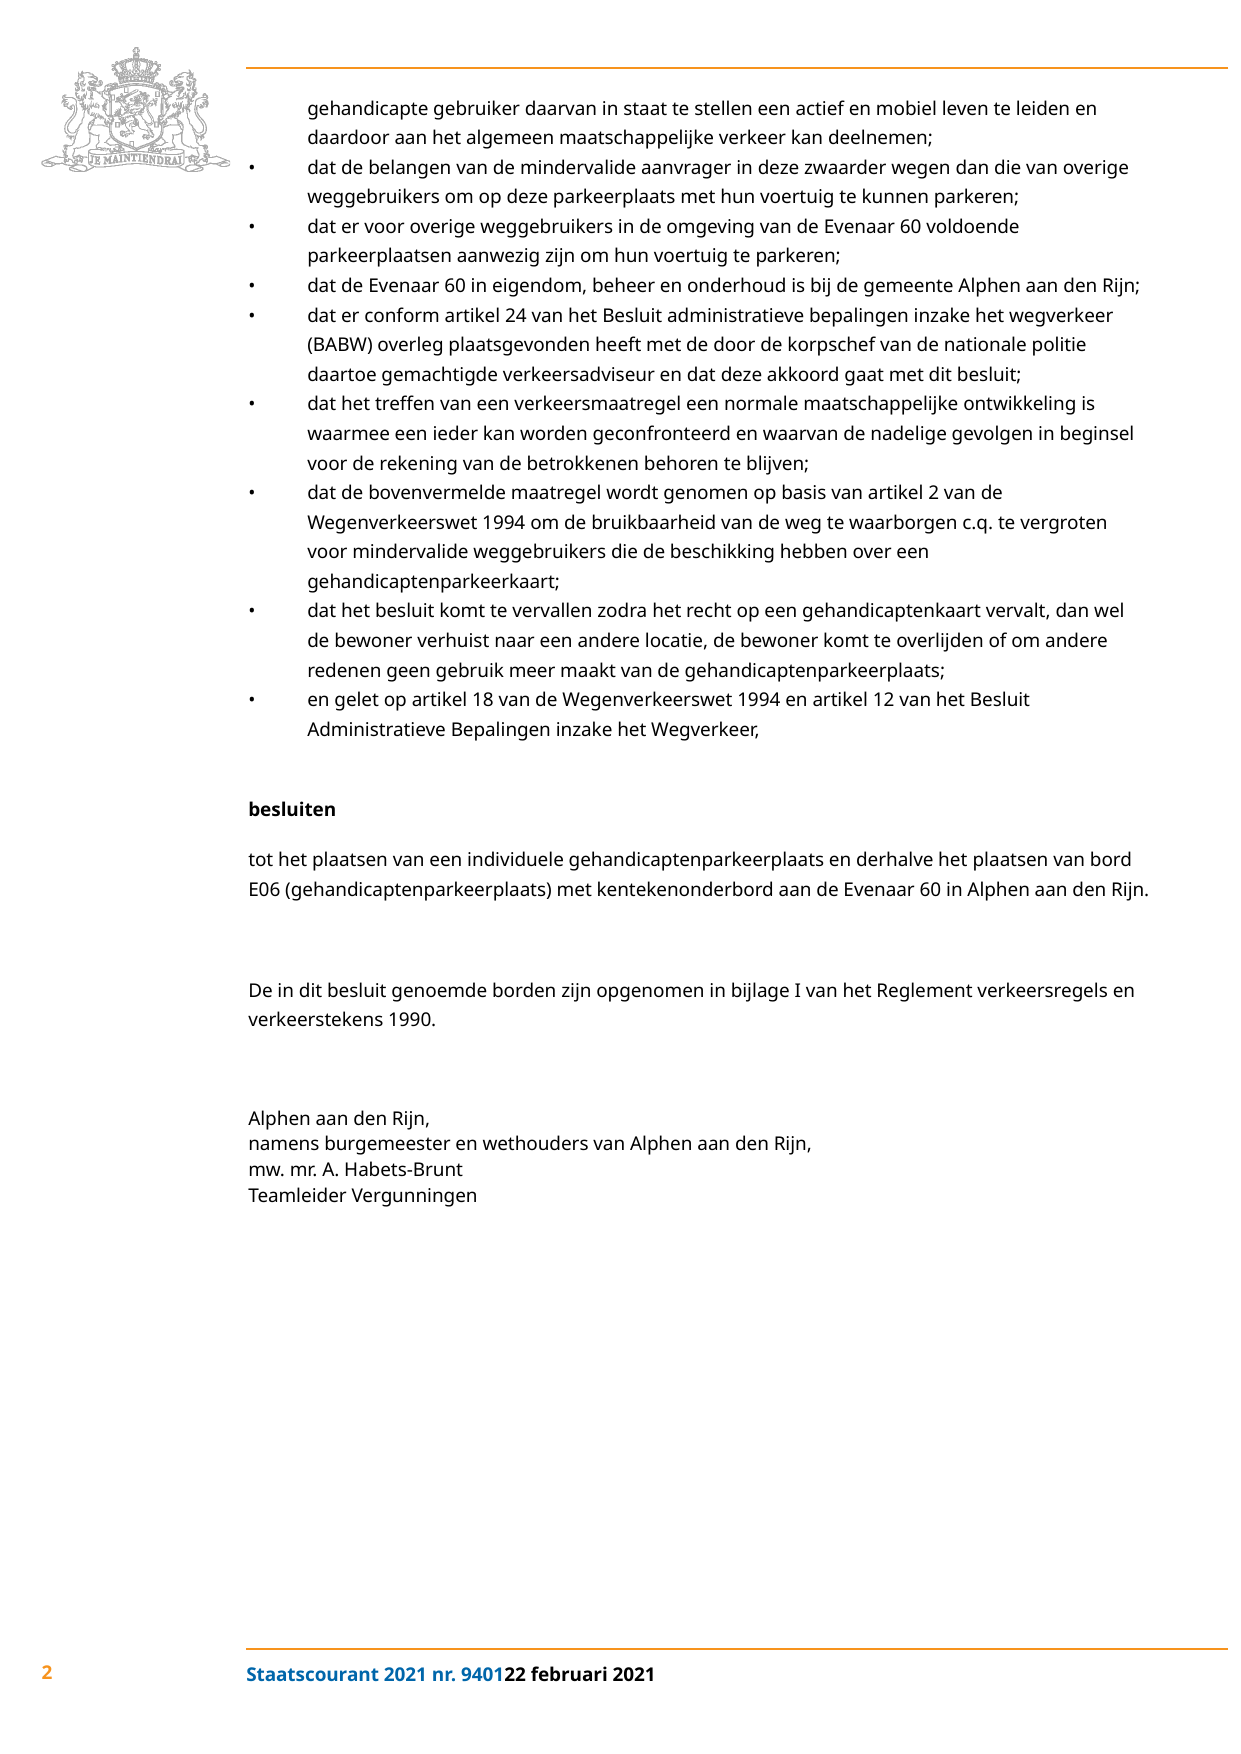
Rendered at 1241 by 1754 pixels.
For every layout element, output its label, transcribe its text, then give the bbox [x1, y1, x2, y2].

list dat de bovenvermelde maatregel wordt genomen op basis van artikel 2 van de Wegenverkeerswet 1994 om de bruikbaarheid van de weg te waarborgen c.q. te vergroten voor mindervalide weggebruikers die de beschikking hebben over een gehandicaptenparkeerkaart; [248, 479, 1152, 594]
text De in dit besluit genoemde borden zijn opgenomen in bijlage I van het Reglement verkeersregels en verkeerstekens 1990. [248, 977, 1152, 1032]
list dat er voor overige weggebruikers in de omgeving van de Evenaar 60 voldoende parkeerplaatsen aanwezig zijn om hun voertuig te parkeren; [248, 213, 1152, 268]
list gehandicapte gebruiker daarvan in staat te stellen een actief en mobiel leven te leiden en daardoor aan het algemeen maatschappelijke verkeer kan deelnemen; [248, 95, 1152, 150]
picture [41, 47, 231, 172]
list en gelet op artikel 18 van de Wegenverkeerswet 1994 en artikel 12 van het Besluit Administratieve Bepalingen inzake het Wegverkeer, [248, 686, 1152, 742]
list dat het besluit komt te vervallen zodra het recht op een gehandicaptenkaart vervalt, dan wel de bewoner verhuist naar een andere locatie, de bewoner komt te overlijden of om andere redenen geen gebruik meer maakt van de gehandicaptenparkeerplaats; [248, 598, 1152, 683]
list dat de Evenaar 60 in eigendom, beheer en onderhoud is bij de gemeente Alphen aan den Rijn; [248, 272, 1152, 298]
list dat er conform artikel 24 van het Besluit administratieve bepalingen inzake het wegverkeer (BABW) overleg plaatsgevonden heeft met de door de korpschef van de nationale politie daartoe gemachtigde verkeersadviseur en dat deze akkoord gaat met dit besluit; [248, 302, 1152, 387]
text besluiten [248, 796, 1152, 822]
text namens burgemeester en wethouders van Alphen aan den Rijn, [248, 1130, 1152, 1156]
text Alphen aan den Rijn, [248, 1105, 1152, 1130]
text Teamleider Vergunningen [248, 1182, 1152, 1208]
text tot het plaatsen van een individuele gehandicaptenparkeerplaats en derhalve het plaatsen van bord E06 (gehandicaptenparkeerplaats) met kentekenonderbord aan de Evenaar 60 in Alphen aan den Rijn. [248, 846, 1152, 902]
text mw. mr. A. Habets-Brunt [248, 1156, 1152, 1182]
list dat de belangen van de mindervalide aanvrager in deze zwaarder wegen dan die van overige weggebruikers om op deze parkeerplaats met hun voertuig te kunnen parkeren; [248, 154, 1152, 209]
list dat het treffen van een verkeersmaatregel een normale maatschappelijke ontwikkeling is waarmee een ieder kan worden geconfronteerd en waarvan de nadelige gevolgen in beginsel voor de rekening van de betrokkenen behoren te blijven; [248, 391, 1152, 476]
